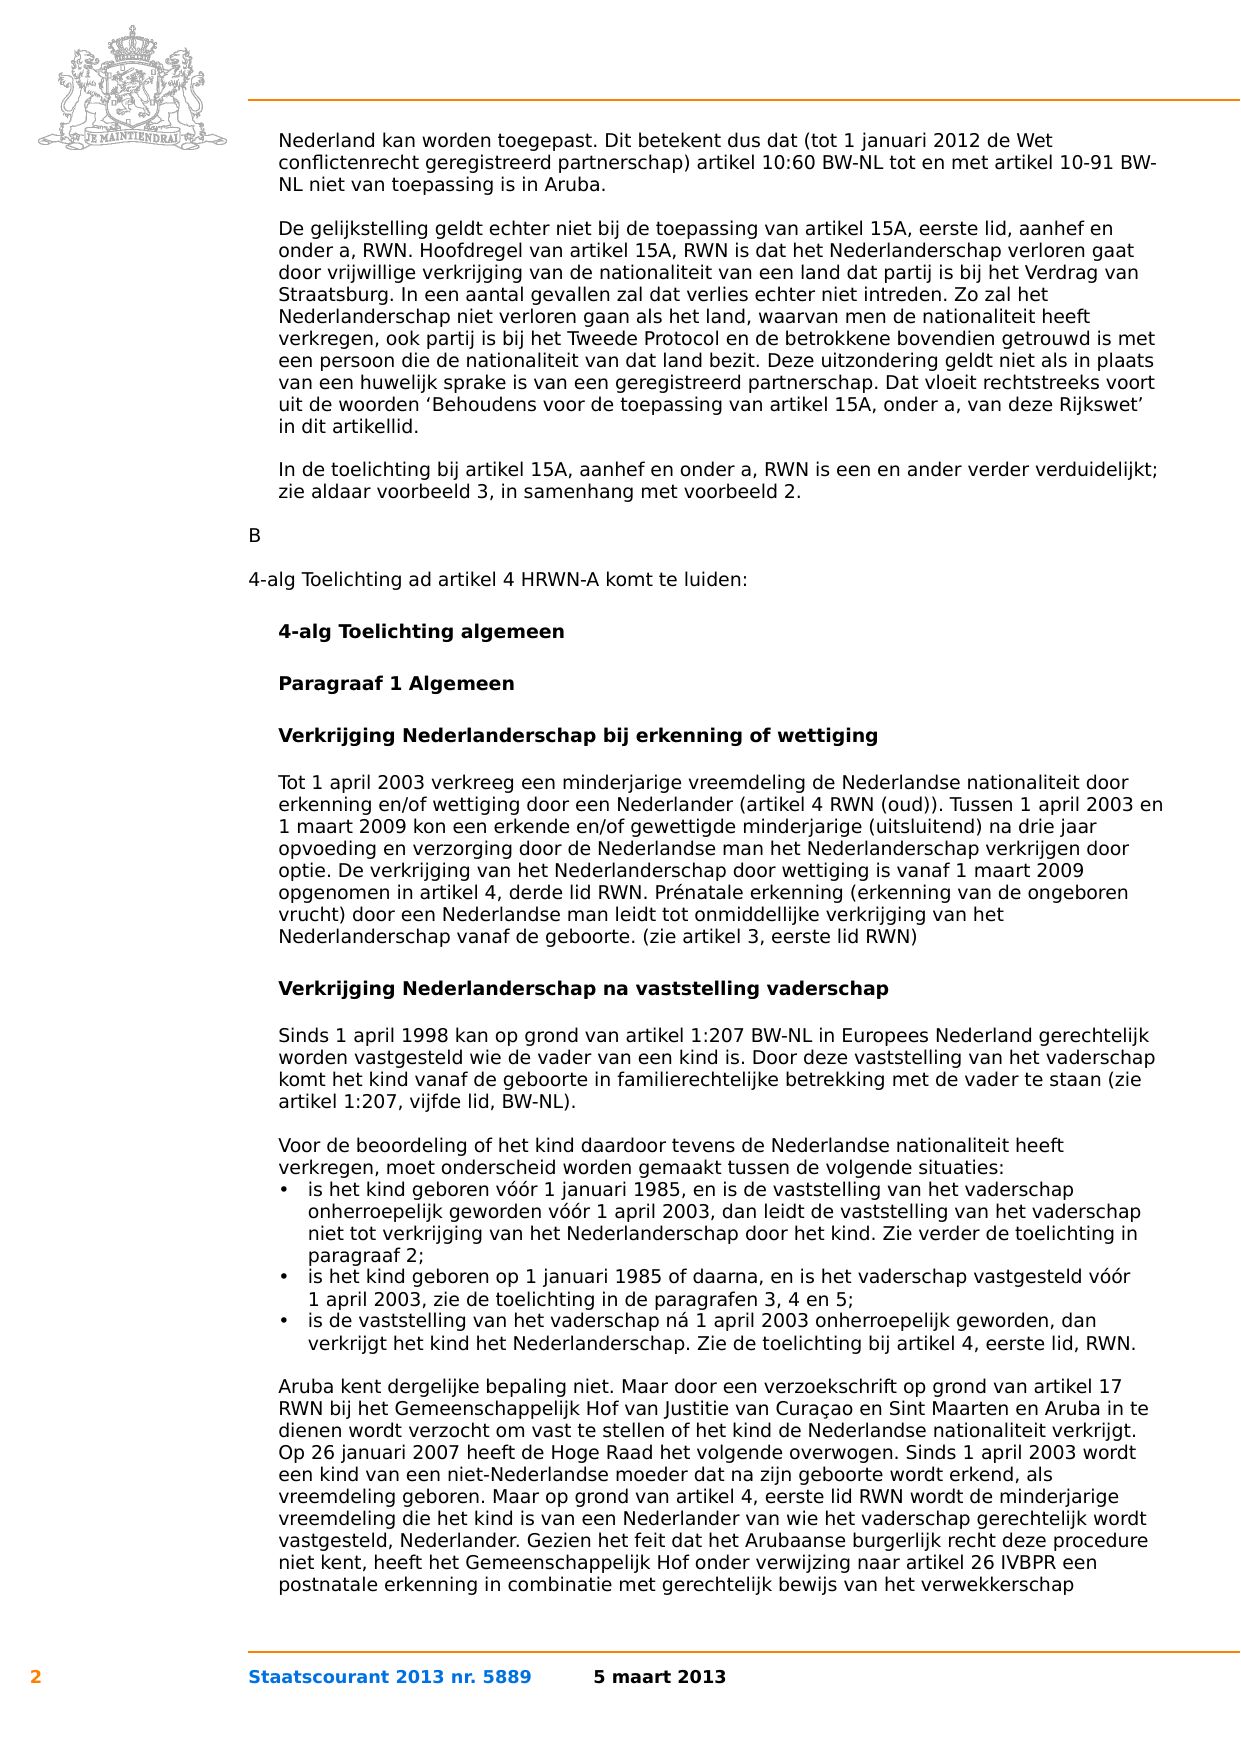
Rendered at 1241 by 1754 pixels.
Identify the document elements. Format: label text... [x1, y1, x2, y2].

text Aruba kent dergelijke bepaling niet. Maar door een verzoekschrift op grond van artikel 17 RWN bij het Gemeenschappelijk Hof van Justitie van Curaçao en Sint Maarten en Aruba in te dienen wordt verzocht om vast te stellen of het kind de Nederlandse nationaliteit verkrijgt. Op 26 januari 2007 heeft de Hoge Raad het volgende overwogen. Sinds 1 april 2003 wordt een kind van een niet-Nederlandse moeder dat na zijn geboorte wordt erkend, als vreemdeling geboren. Maar op grond van artikel 4, eerste lid RWN wordt de minderjarige vreemdeling die het kind is van een Nederlander van wie het vaderschap gerechtelijk wordt vastgesteld, Nederlander. Gezien het feit dat het Arubaanse burgerlijk recht deze procedure niet kent, heeft het Gemeenschappelijk Hof onder verwijzing naar artikel 26 IVBPR een postnatale erkenning in combinatie met gerechtelijk bewijs van het verwekkerschap [278, 1376, 1163, 1596]
text • is het kind geboren op 1 januari 1985 of daarna, en is het vaderschap vastgesteld vóór 1 april 2003, zie de toelichting in de paragrafen 3, 4 en 5; [278, 1266, 1163, 1310]
text 4-alg Toelichting ad artikel 4 HRWN-A komt te luiden: [248, 569, 1163, 591]
text De gelijkstelling geldt echter niet bij de toepassing van artikel 15A, eerste lid, aanhef en onder a, RWN. Hoofdregel van artikel 15A, RWN is dat het Nederlanderschap verloren gaat door vrijwillige verkrijging van de nationaliteit van een land dat partij is bij het Verdrag van Straatsburg. In een aantal gevallen zal dat verlies echter niet intreden. Zo zal het Nederlanderschap niet verloren gaan als het land, waarvan men de nationaliteit heeft verkregen, ook partij is bij het Tweede Protocol en de betrokkene bovendien getrouwd is met een persoon die de nationaliteit van dat land bezit. Deze uitzondering geldt niet als in plaats van een huwelijk sprake is van een geregistreerd partnerschap. Dat vloeit rechtstreeks voort uit de woorden ‘Behoudens voor de toepassing van artikel 15A, onder a, van deze Rijkswet’ in dit artikellid. [278, 218, 1163, 437]
text Nederland kan worden toegepast. Dit betekent dus dat (tot 1 januari 2012 de Wet conflictenrecht geregistreerd partnerschap) artikel 10:60 BW-NL tot en met artikel 10-91 BW-NL niet van toepassing is in Aruba. [278, 130, 1163, 196]
text Voor de beoordeling of het kind daardoor tevens de Nederlandse nationaliteit heeft verkregen, moet onderscheid worden gemaakt tussen de volgende situaties: [278, 1134, 1163, 1178]
subtitle Verkrijging Nederlanderschap bij erkenning of wettiging [278, 725, 1163, 747]
subtitle Paragraaf 1 Algemeen [278, 673, 1163, 695]
text Sinds 1 april 1998 kan op grond van artikel 1:207 BW-NL in Europees Nederland gerechtelijk worden vastgesteld wie de vader van een kind is. Door deze vaststelling van het vaderschap komt het kind vanaf de geboorte in familierechtelijke betrekking met de vader te staan (zie artikel 1:207, vijfde lid, BW-NL). [278, 1025, 1163, 1113]
text In de toelichting bij artikel 15A, aanhef en onder a, RWN is een en ander verder verduidelijkt; zie aldaar voorbeeld 3, in samenhang met voorbeeld 2. [278, 459, 1163, 503]
subtitle Verkrijging Nederlanderschap na vaststelling vaderschap [278, 978, 1163, 1000]
text B [248, 525, 1163, 547]
picture [38, 25, 227, 150]
text • is de vaststelling van het vaderschap ná 1 april 2003 onherroepelijk geworden, dan verkrijgt het kind het Nederlanderschap. Zie de toelichting bij artikel 4, eerste lid, RWN. [278, 1310, 1163, 1354]
text • is het kind geboren vóór 1 januari 1985, en is de vaststelling van het vaderschap onherroepelijk geworden vóór 1 april 2003, dan leidt de vaststelling van het vaderschap niet tot verkrijging van het Nederlanderschap door het kind. Zie verder de toelichting in paragraaf 2; [278, 1178, 1163, 1266]
subtitle 4-alg Toelichting algemeen [278, 621, 1163, 643]
text Tot 1 april 2003 verkreeg een minderjarige vreemdeling de Nederlandse nationaliteit door erkenning en/of wettiging door een Nederlander (artikel 4 RWN (oud)). Tussen 1 april 2003 en 1 maart 2009 kon een erkende en/of gewettigde minderjarige (uitsluitend) na drie jaar opvoeding en verzorging door de Nederlandse man het Nederlanderschap verkrijgen door optie. De verkrijging van het Nederlanderschap door wettiging is vanaf 1 maart 2009 opgenomen in artikel 4, derde lid RWN. Prénatale erkenning (erkenning van de ongeboren vrucht) door een Nederlandse man leidt tot onmiddellijke verkrijging van het Nederlanderschap vanaf de geboorte. (zie artikel 3, eerste lid RWN) [278, 772, 1163, 948]
